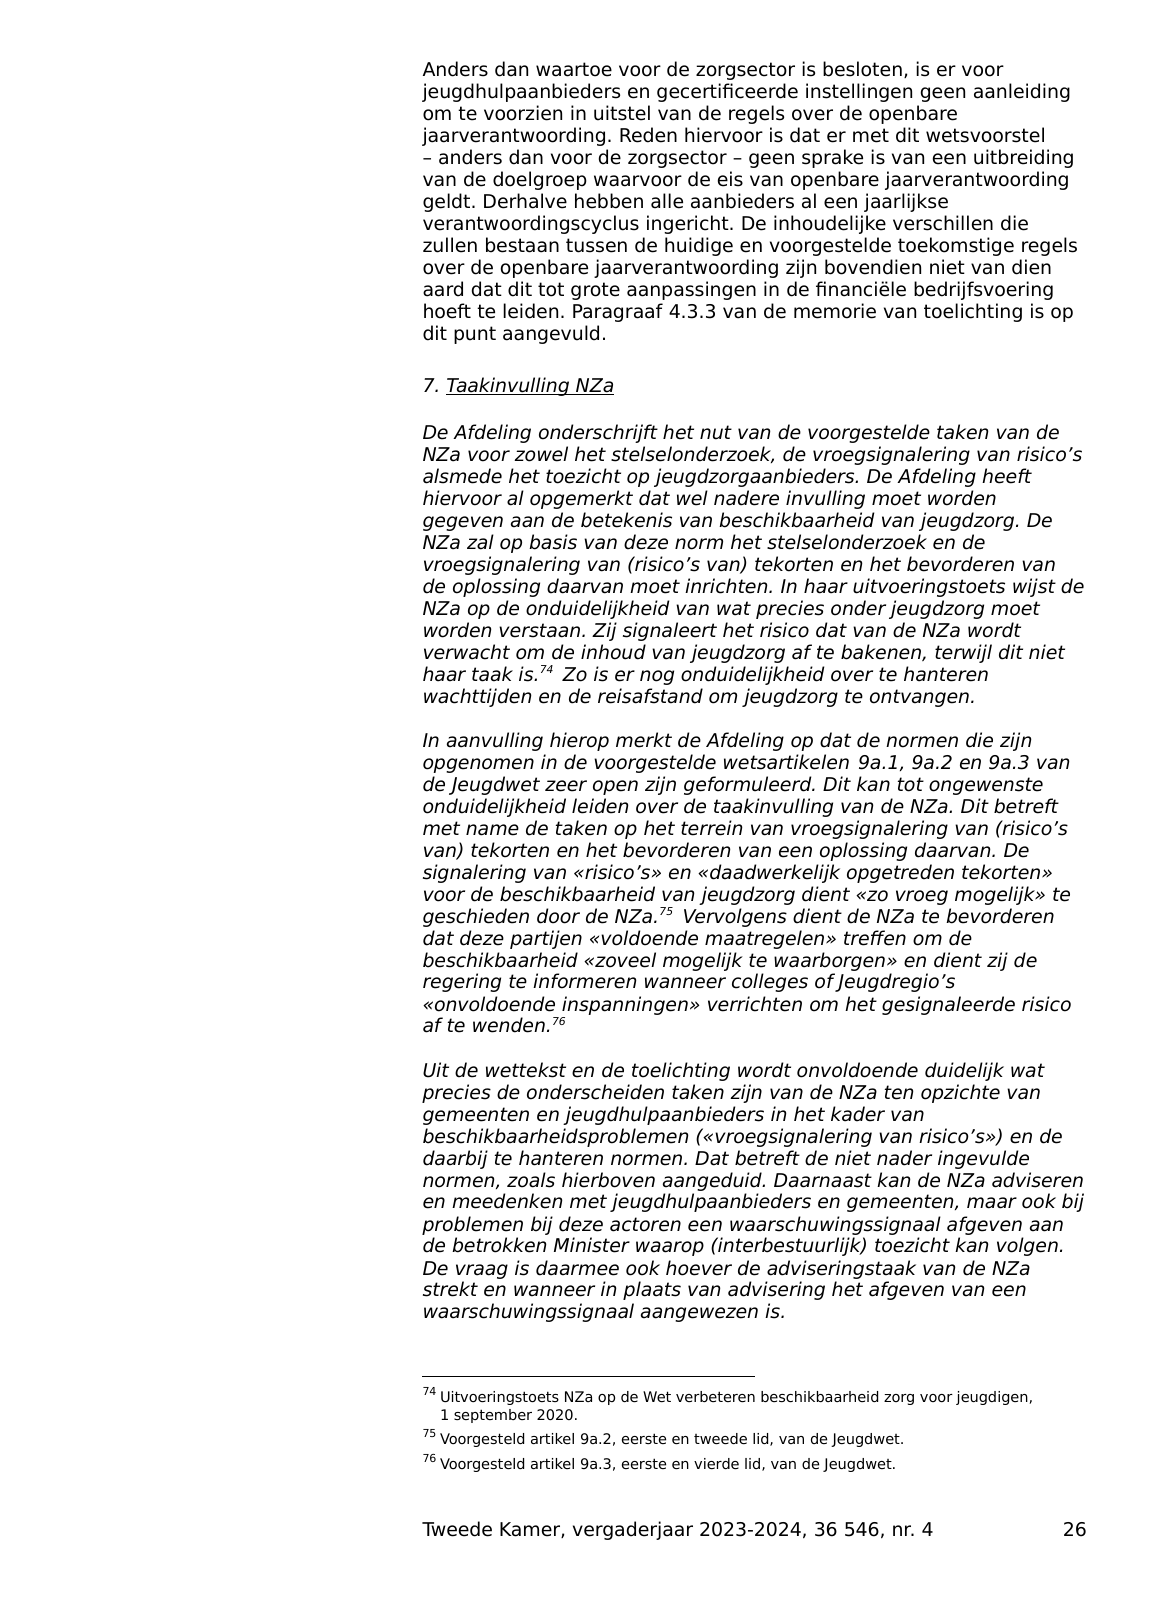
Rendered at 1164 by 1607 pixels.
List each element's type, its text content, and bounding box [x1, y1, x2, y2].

text De Afdeling onderschrijft het nut van de voorgestelde taken van de NZa voor zowel het stelselonderzoek, de vroegsignalering van risico’s alsmede het toezicht op jeugdzorgaanbieders. De Afdeling heeft hiervoor al opgemerkt dat wel nadere invulling moet worden gegeven aan de betekenis van beschikbaarheid van jeugdzorg. De NZa zal op basis van deze norm het stelselonderzoek en de vroegsignalering van (risico’s van) tekorten en het bevorderen van de oplossing daarvan moet inrichten. In haar uitvoeringstoets wijst de NZa op de onduidelijkheid van wat precies onder jeugdzorg moet worden verstaan. Zij signaleert het risico dat van de NZa wordt verwacht om de inhoud van jeugdzorg af te bakenen, terwijl dit niet haar taak is. Zo is er nog onduidelijkheid over te hanteren wachttijden en de reisafstand om jeugdzorg te ontvangen. [422, 422, 1087, 707]
text In aanvulling hierop merkt de Afdeling op dat de normen die zijn opgenomen in de voorgestelde wetsartikelen 9a.1, 9a.2 en 9a.3 van de Jeugdwet zeer open zijn geformuleerd. Dit kan tot ongewenste onduidelijkheid leiden over de taakinvulling van de NZa. Dit betreft met name de taken op het terrein van vroegsignalering van (risico’s van) tekorten en het bevorderen van een oplossing daarvan. De signalering van «risico’s» en «daadwerkelijk opgetreden tekorten» voor de beschikbaarheid van jeugdzorg dient «zo vroeg mogelijk» te geschieden door de NZa. Vervolgens dient de NZa te bevorderen dat deze partijen «voldoende maatregelen» treffen om de beschikbaarheid «zoveel mogelijk te waarborgen» en dient zij de regering te informeren wanneer colleges of Jeugdregio’s «onvoldoende inspanningen» verrichten om het gesignaleerde risico af te wenden. [422, 730, 1087, 1037]
text Voorgesteld artikel 9a.2, eerste en tweede lid, van de Jeugdwet. [422, 1427, 1087, 1449]
text Voorgesteld artikel 9a.3, eerste en vierde lid, van de Jeugdwet. [422, 1452, 1087, 1474]
text Anders dan waartoe voor de zorgsector is besloten, is er voor jeugdhulpaanbieders en gecertificeerde instellingen geen aanleiding om te voorzien in uitstel van de regels over de openbare jaarverantwoording. Reden hiervoor is dat er met dit wetsvoorstel – anders dan voor de zorgsector – geen sprake is van een uitbreiding van de doelgroep waarvoor de eis van openbare jaarverantwoording geldt. Derhalve hebben alle aanbieders al een jaarlijkse verantwoordingscyclus ingericht. De inhoudelijke verschillen die zullen bestaan tussen de huidige en voorgestelde toekomstige regels over de openbare jaarverantwoording zijn bovendien niet van dien aard dat dit tot grote aanpassingen in de financiële bedrijfsvoering hoeft te leiden. Paragraaf 4.3.3 van de memorie van toelichting is op dit punt aangevuld. [422, 59, 1087, 345]
text Uitvoeringstoets NZa op de Wet verbeteren beschikbaarheid zorg voor jeugdigen, 1 september 2020. [422, 1385, 1087, 1424]
subtitle 7. Taakinvulling NZa [422, 375, 1087, 397]
text Uit de wettekst en de toelichting wordt onvoldoende duidelijk wat precies de onderscheiden taken zijn van de NZa ten opzichte van gemeenten en jeugdhulpaanbieders in het kader van beschikbaarheidsproblemen («vroegsignalering van risico’s») en de daarbij te hanteren normen. Dat betreft de niet nader ingevulde normen, zoals hierboven aangeduid. Daarnaast kan de NZa adviseren en meedenken met jeugdhulpaanbieders en gemeenten, maar ook bij problemen bij deze actoren een waarschuwingssignaal afgeven aan de betrokken Minister waarop (interbestuurlijk) toezicht kan volgen. De vraag is daarmee ook hoever de adviseringstaak van de NZa strekt en wanneer in plaats van advisering het afgeven van een waarschuwingssignaal aangewezen is. [422, 1059, 1087, 1323]
